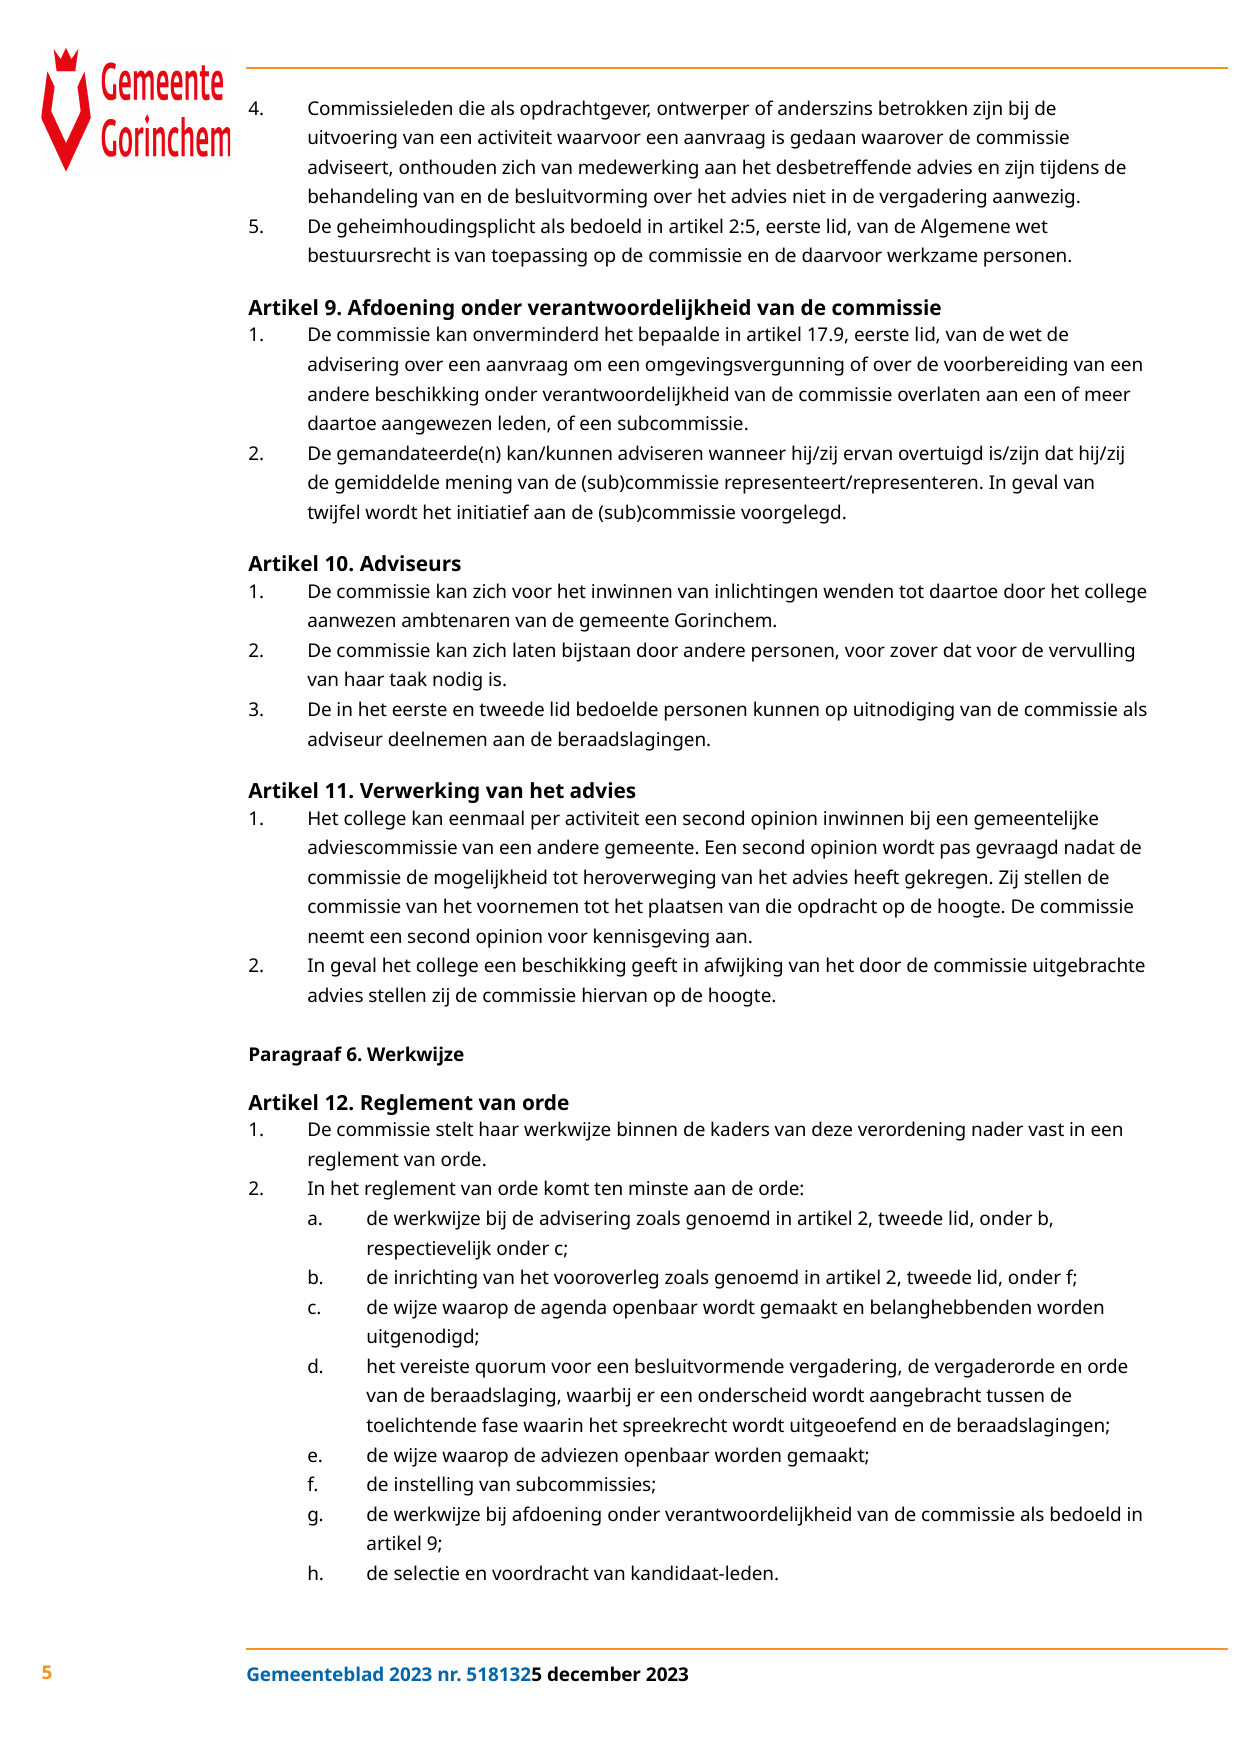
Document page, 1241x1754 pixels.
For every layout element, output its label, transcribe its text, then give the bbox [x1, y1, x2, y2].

list De geheimhoudingsplicht als bedoeld in artikel 2:5, eerste lid, van de Algemene wet bestuursrecht is van toepassing op de commissie en de daarvoor werkzame personen. [248, 213, 1152, 268]
list De gemandateerde(n) kan/kunnen adviseren wanneer hij/zij ervan overtuigd is/zijn dat hij/zij de gemiddelde mening van de (sub)commissie representeert/representeren. In geval van twijfel wordt het initiatief aan de (sub)commissie voorgelegd. [248, 440, 1152, 525]
list In geval het college een beschikking geeft in afwijking van het door de commissie uitgebrachte advies stellen zij de commissie hiervan op de hoogte. [248, 953, 1152, 1008]
text Artikel 12. Reglement van orde [248, 1088, 1152, 1116]
list de selectie en voordracht van kandidaat-leden. [307, 1560, 1152, 1586]
list het vereiste quorum voor een besluitvormende vergadering, de vergaderorde en orde van de beraadslaging, waarbij er een onderscheid wordt aangebracht tussen de toelichtende fase waarin het spreekrecht wordt uitgeoefend en de beraadslagingen; [307, 1353, 1152, 1438]
text Artikel 9. Afdoening onder verantwoordelijkheid van de commissie [248, 293, 1152, 322]
list De commissie kan zich voor het inwinnen van inlichtingen wenden tot daartoe door het college aanwezen ambtenaren van de gemeente Gorinchem. [248, 578, 1152, 633]
list In het reglement van orde komt ten minste aan de orde: [248, 1176, 1152, 1201]
text Paragraaf 6. Werkwijze [248, 1041, 1152, 1067]
list Commissieleden die als opdrachtgever, ontwerper of anderszins betrokken zijn bij de uitvoering van een activiteit waarvoor een aanvraag is gedaan waarover de commissie adviseert, onthouden zich van medewerking aan het desbetreffende advies en zijn tijdens de behandeling van en de besluitvorming over het advies niet in de vergadering aanwezig. [248, 95, 1152, 209]
text Artikel 11. Verwerking van het advies [248, 776, 1152, 805]
list De commissie kan onverminderd het bepaalde in artikel 17.9, eerste lid, van de wet de advisering over een aanvraag om een omgevingsvergunning of over de voorbereiding van een andere beschikking onder verantwoordelijkheid van de commissie overlaten aan een of meer daartoe aangewezen leden, of een subcommissie. [248, 322, 1152, 436]
list de inrichting van het vooroverleg zoals genoemd in artikel 2, tweede lid, onder f; [307, 1264, 1152, 1290]
list Het college kan eenmaal per activiteit een second opinion inwinnen bij een gemeentelijke adviescommissie van een andere gemeente. Een second opinion wordt pas gevraagd nadat de commissie de mogelijkheid tot heroverweging van het advies heeft gekregen. Zij stellen de commissie van het voornemen tot het plaatsen van die opdracht op de hoogte. De commissie neemt een second opinion voor kennisgeving aan. [248, 805, 1152, 949]
list De commissie stelt haar werkwijze binnen de kaders van deze verordening nader vast in een reglement van orde. [248, 1116, 1152, 1172]
list de instelling van subcommissies; [307, 1471, 1152, 1497]
picture [41, 47, 231, 172]
list De commissie kan zich laten bijstaan door andere personen, voor zover dat voor de vervulling van haar taak nodig is. [248, 637, 1152, 692]
list de wijze waarop de agenda openbaar wordt gemaakt en belanghebbenden worden uitgenodigd; [307, 1294, 1152, 1349]
list De in het eerste en tweede lid bedoelde personen kunnen op uitnodiging van de commissie als adviseur deelnemen aan de beraadslagingen. [248, 696, 1152, 752]
list de werkwijze bij de advisering zoals genoemd in artikel 2, tweede lid, onder b, respectievelijk onder c; [307, 1205, 1152, 1260]
list de wijze waarop de adviezen openbaar worden gemaakt; [307, 1442, 1152, 1467]
list de werkwijze bij afdoening onder verantwoordelijkheid van de commissie als bedoeld in artikel 9; [307, 1501, 1152, 1556]
text Artikel 10. Adviseurs [248, 549, 1152, 578]
